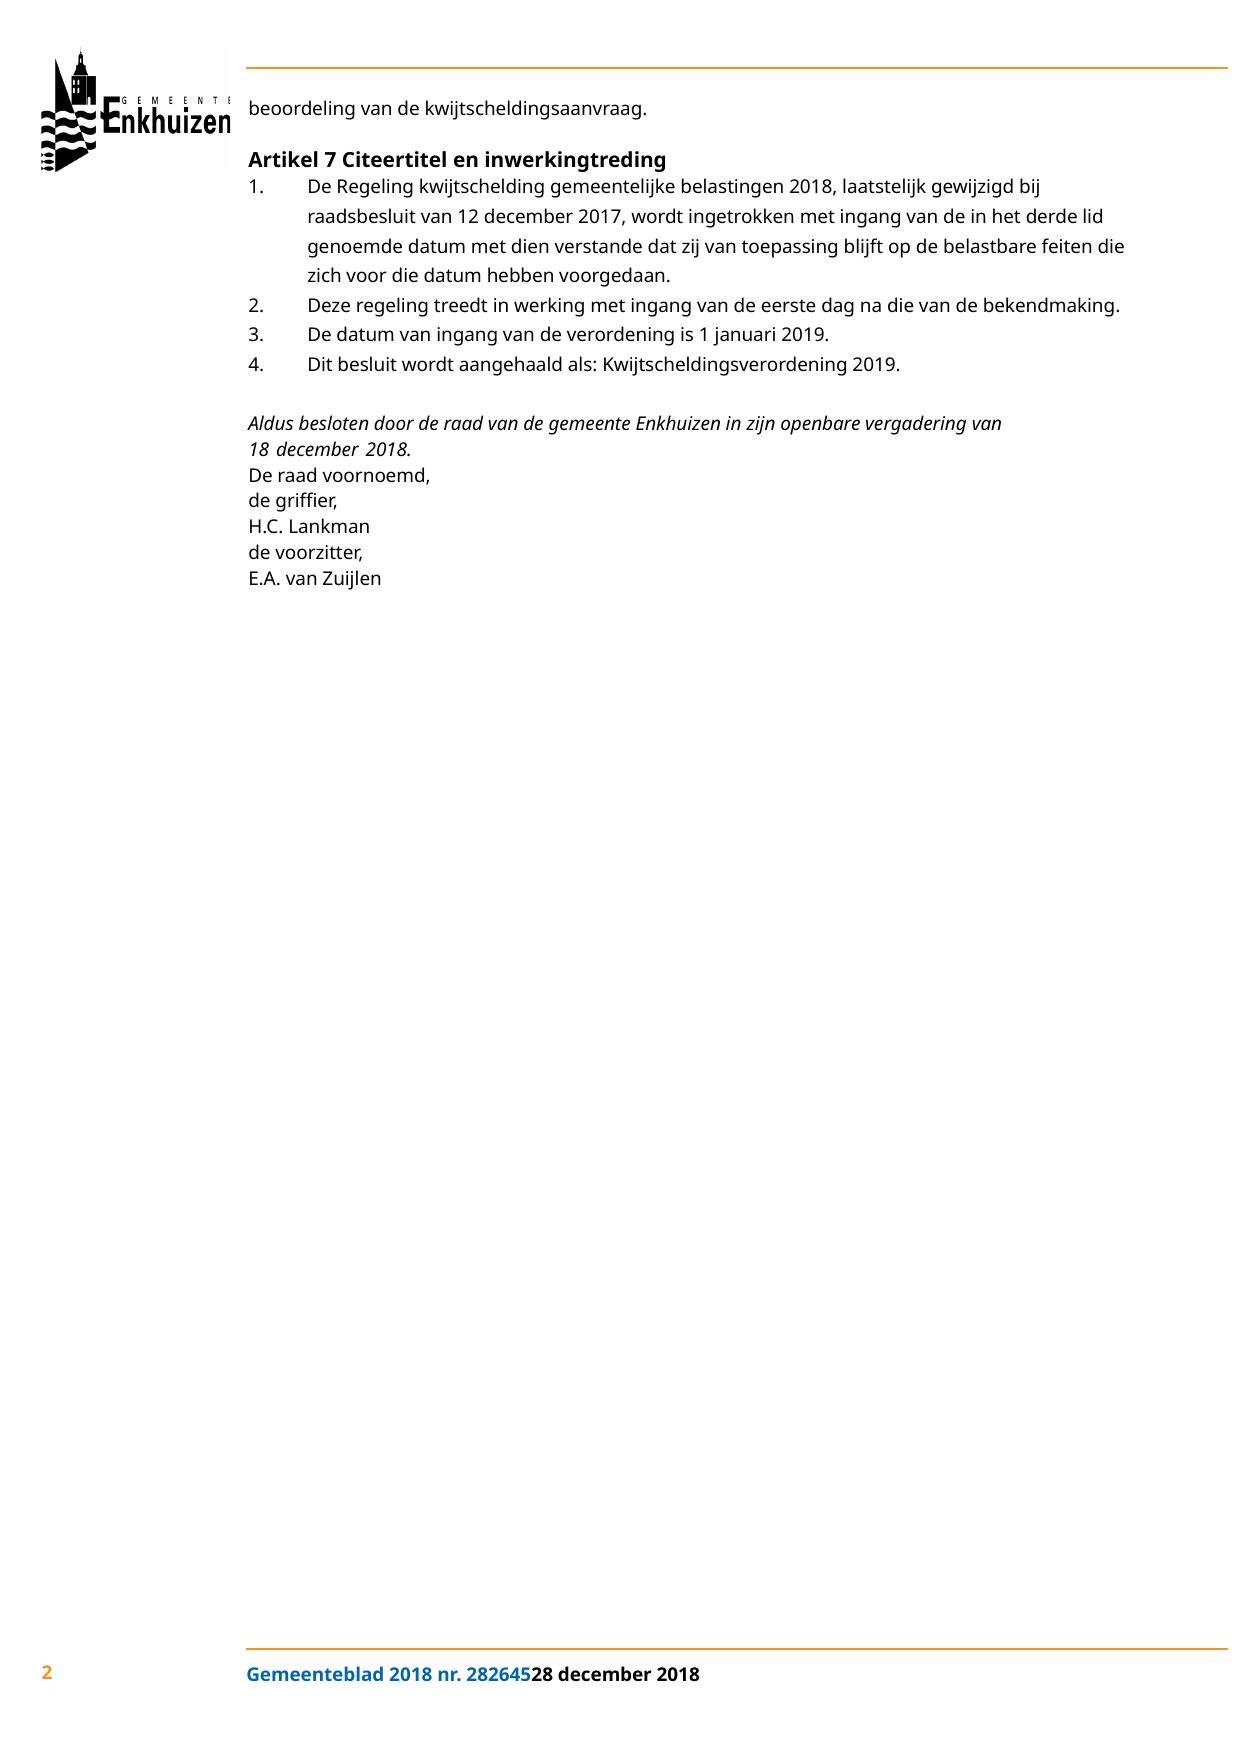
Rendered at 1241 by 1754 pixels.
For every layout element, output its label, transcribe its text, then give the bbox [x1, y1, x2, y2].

text De raad voornoemd, [248, 462, 1152, 487]
list Dit besluit wordt aangehaald als: Kwijtscheldingsverordening 2019. [248, 351, 1152, 377]
text de voorzitter, [248, 539, 1152, 565]
picture [41, 47, 231, 172]
text E.A. van Zuijlen [248, 565, 1152, 590]
text de griffier, [248, 487, 1152, 513]
text Aldus besloten door de raad van de gemeente Enkhuizen in zijn openbare vergadering van 18 december 2018. [248, 410, 1152, 462]
list Deze regeling treedt in werking met ingang van de eerste dag na die van de bekendmaking. [248, 292, 1152, 318]
list De datum van ingang van de verordening is 1 januari 2019. [248, 322, 1152, 347]
text beoordeling van de kwijtscheldingsaanvraag. [248, 95, 1152, 121]
text H.C. Lankman [248, 513, 1152, 539]
list De Regeling kwijtschelding gemeentelijke belastingen 2018, laatstelijk gewijzigd bij raadsbesluit van 12 december 2017, wordt ingetrokken met ingang van de in het derde lid genoemde datum met dien verstande dat zij van toepassing blijft op de belastbare feiten die zich voor die datum hebben voorgedaan. [248, 174, 1152, 288]
text Artikel 7 Citeertitel en inwerkingtreding [248, 145, 1152, 174]
